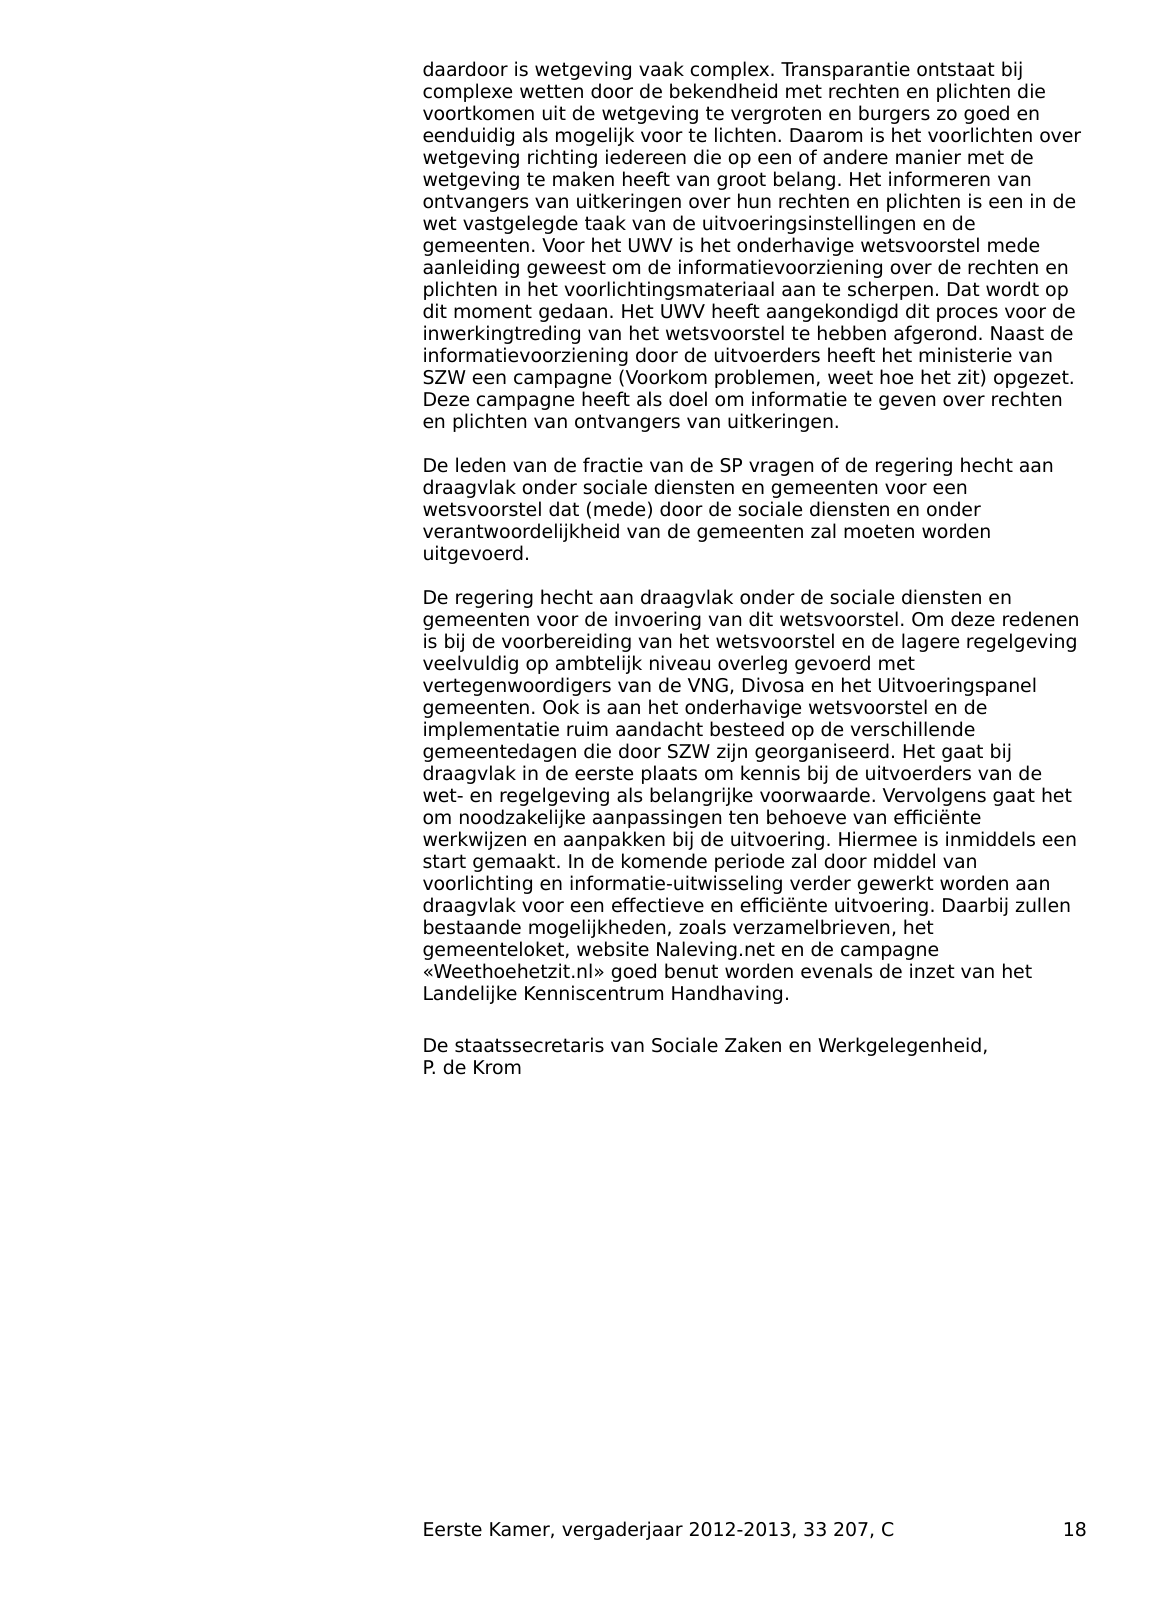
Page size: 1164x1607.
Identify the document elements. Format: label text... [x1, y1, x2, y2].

text De staatssecretaris van Sociale Zaken en Werkgelegenheid, P. de Krom [422, 1034, 1087, 1078]
text daardoor is wetgeving vaak complex. Transparantie ontstaat bij complexe wetten door de bekendheid met rechten en plichten die voortkomen uit de wetgeving te vergroten en burgers zo goed en eenduidig als mogelijk voor te lichten. Daarom is het voorlichten over wetgeving richting iedereen die op een of andere manier met de wetgeving te maken heeft van groot belang. Het informeren van ontvangers van uitkeringen over hun rechten en plichten is een in de wet vastgelegde taak van de uitvoeringsinstellingen en de gemeenten. Voor het UWV is het onderhavige wetsvoorstel mede aanleiding geweest om de informatievoorziening over de rechten en plichten in het voorlichtingsmateriaal aan te scherpen. Dat wordt op dit moment gedaan. Het UWV heeft aangekondigd dit proces voor de inwerkingtreding van het wetsvoorstel te hebben afgerond. Naast de informatievoorziening door de uitvoerders heeft het ministerie van SZW een campagne (Voorkom problemen, weet hoe het zit) opgezet. Deze campagne heeft als doel om informatie te geven over rechten en plichten van ontvangers van uitkeringen. [422, 59, 1087, 433]
text De leden van de fractie van de SP vragen of de regering hecht aan draagvlak onder sociale diensten en gemeenten voor een wetsvoorstel dat (mede) door de sociale diensten en onder verantwoordelijkheid van de gemeenten zal moeten worden uitgevoerd. [422, 455, 1087, 565]
text De regering hecht aan draagvlak onder de sociale diensten en gemeenten voor de invoering van dit wetsvoorstel. Om deze redenen is bij de voorbereiding van het wetsvoorstel en de lagere regelgeving veelvuldig op ambtelijk niveau overleg gevoerd met vertegenwoordigers van de VNG, Divosa en het Uitvoeringspanel gemeenten. Ook is aan het onderhavige wetsvoorstel en de implementatie ruim aandacht besteed op de verschillende gemeentedagen die door SZW zijn georganiseerd. Het gaat bij draagvlak in de eerste plaats om kennis bij de uitvoerders van de wet- en regelgeving als belangrijke voorwaarde. Vervolgens gaat het om noodzakelijke aanpassingen ten behoeve van efficiënte werkwijzen en aanpakken bij de uitvoering. Hiermee is inmiddels een start gemaakt. In de komende periode zal door middel van voorlichting en informatie-uitwisseling verder gewerkt worden aan draagvlak voor een effectieve en efficiënte uitvoering. Daarbij zullen bestaande mogelijkheden, zoals verzamelbrieven, het gemeenteloket, website Naleving.net en de campagne «Weethoehetzit.nl» goed benut worden evenals de inzet van het Landelijke Kenniscentrum Handhaving. [422, 587, 1087, 1004]
